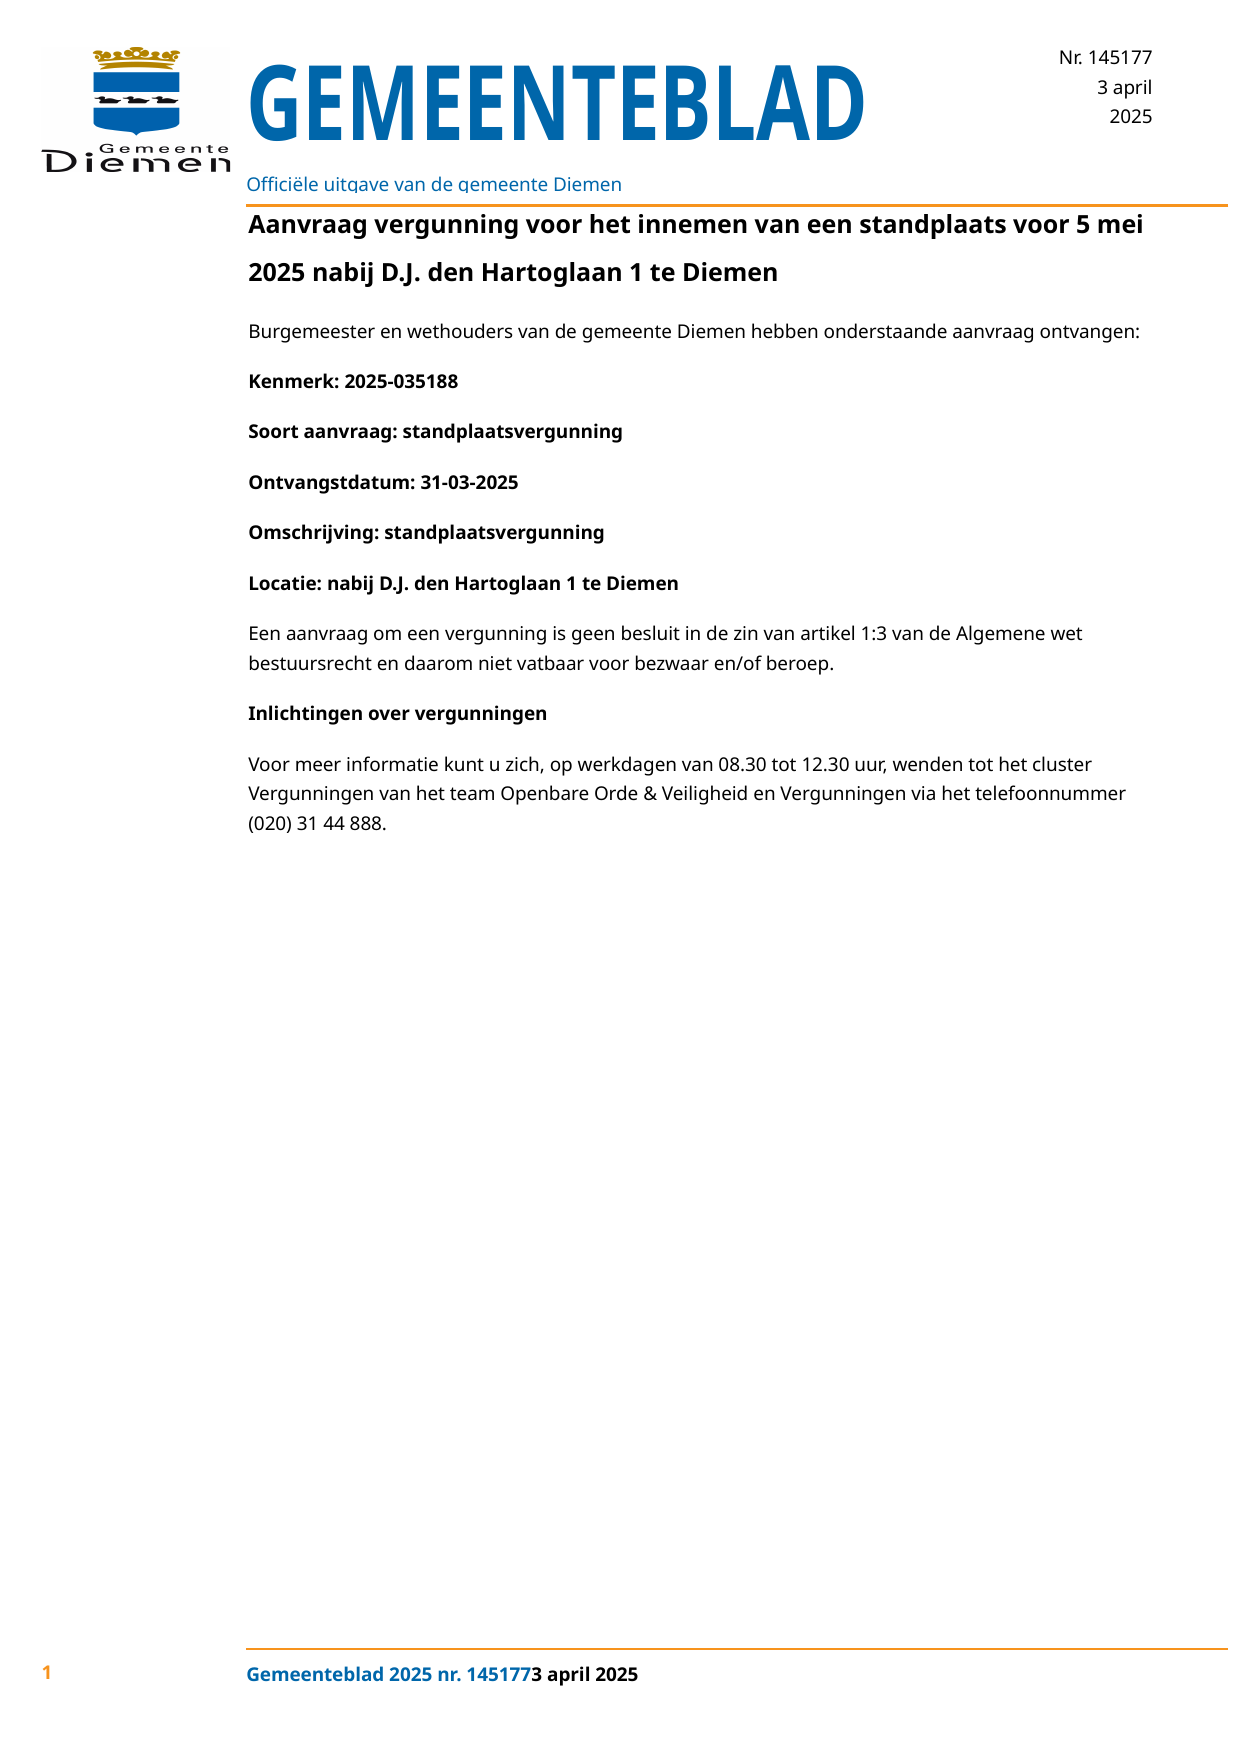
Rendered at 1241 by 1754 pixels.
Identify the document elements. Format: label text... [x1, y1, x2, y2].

text Burgemeester en wethouders van de gemeente Diemen hebben onderstaande aanvraag ontvangen: [248, 318, 1152, 344]
text Kenmerk: 2025-035188 [248, 368, 1152, 394]
text Soort aanvraag: standplaatsvergunning [248, 419, 1152, 444]
text Voor meer informatie kunt u zich, op werkdagen van 08.30 tot 12.30 uur, wenden tot het cluster Vergunningen van het team Openbare Orde & Veiligheid en Vergunningen via het telefoonnummer (020) 31 44 888. [248, 751, 1152, 836]
text Ontvangstdatum: 31-03-2025 [248, 469, 1152, 495]
text Een aanvraag om een vergunning is geen besluit in de zin van artikel 1:3 van de Algemene wet bestuursrecht en daarom niet vatbaar voor bezwaar en/of beroep. [248, 620, 1152, 676]
text Aanvraag vergunning voor het innemen van een standplaats voor 5 mei 2025 nabij D.J. den Hartoglaan 1 te Diemen [248, 207, 1152, 288]
text Inlichtingen over vergunningen [248, 700, 1152, 726]
picture [41, 47, 231, 172]
text Locatie: nabij D.J. den Hartoglaan 1 te Diemen [248, 570, 1152, 596]
text Omschrijving: standplaatsvergunning [248, 519, 1152, 545]
